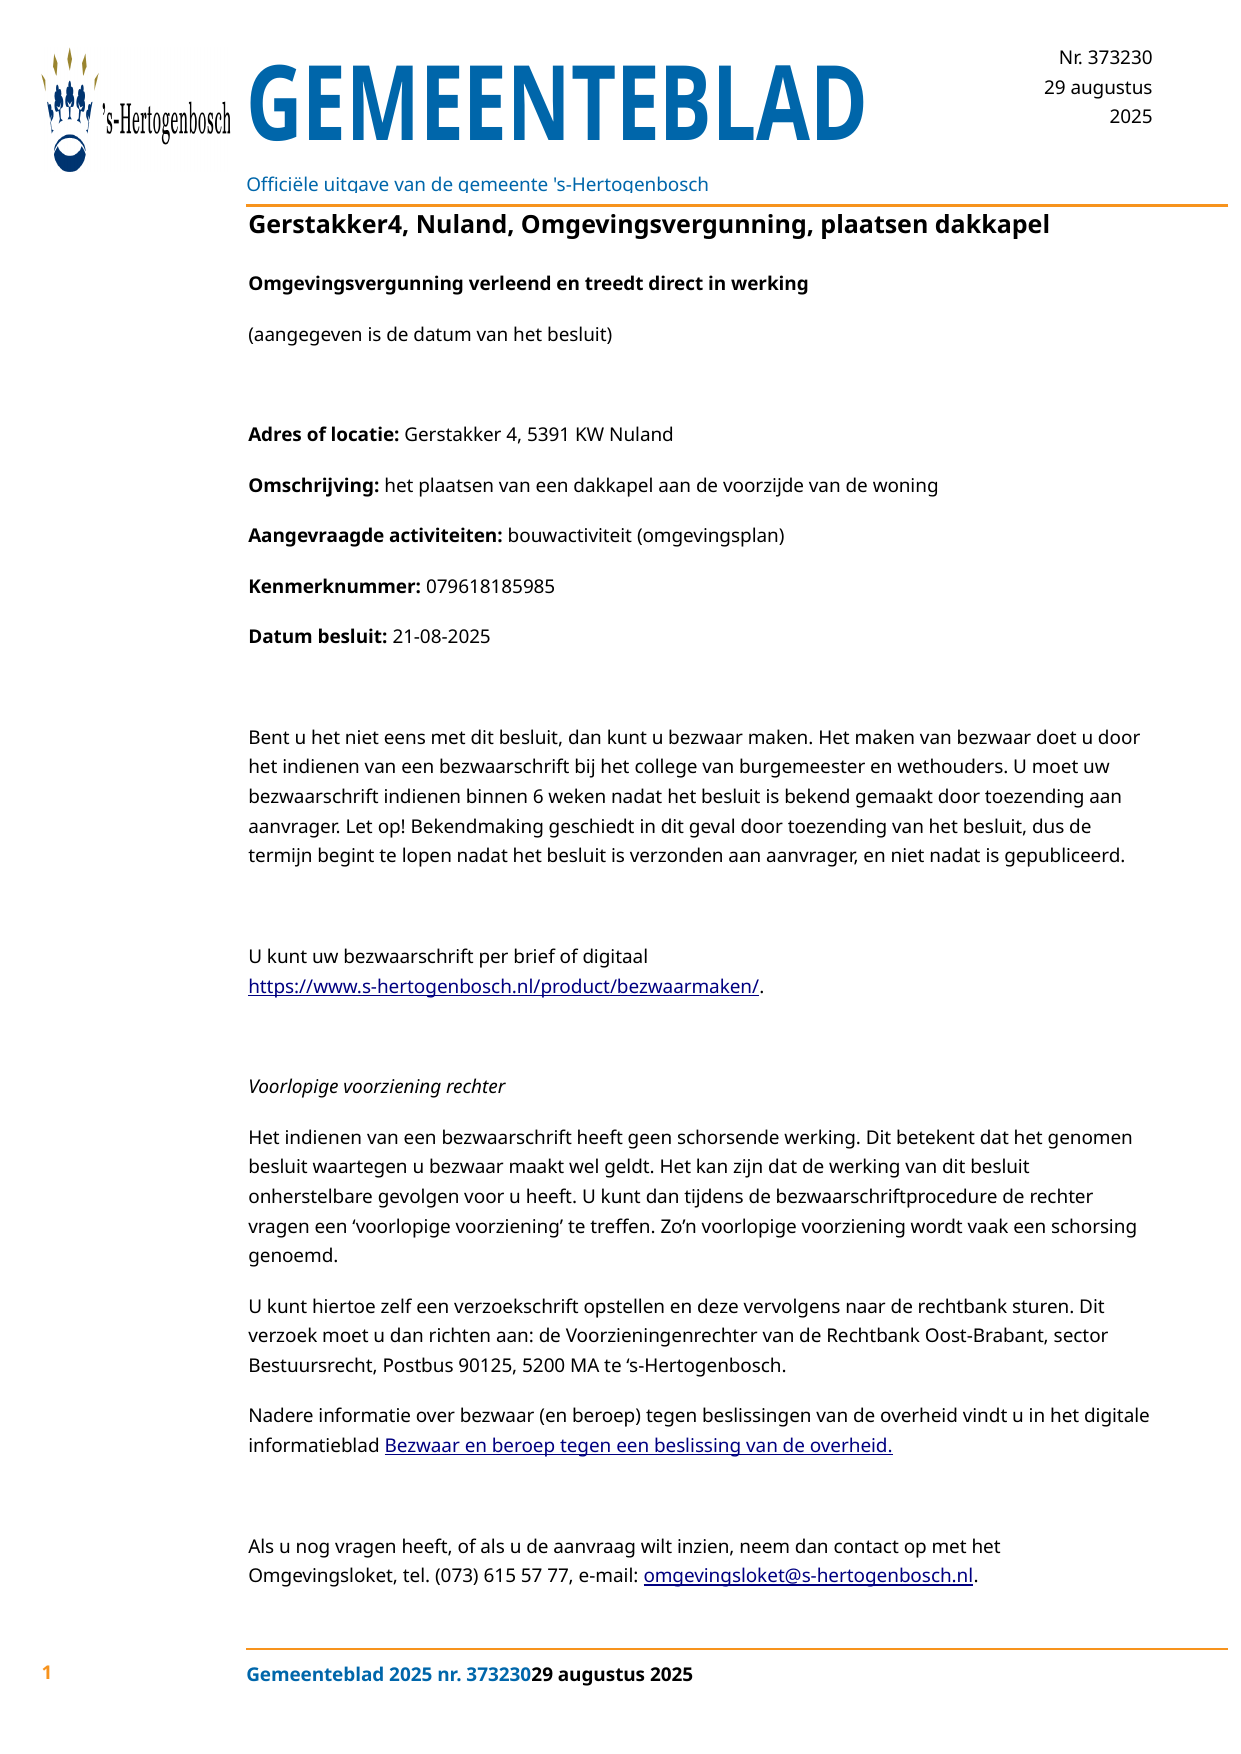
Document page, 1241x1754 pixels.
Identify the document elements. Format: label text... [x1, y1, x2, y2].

picture [41, 47, 231, 172]
text Datum besluit: 21-08-2025 [248, 623, 1152, 649]
text (aangegeven is de datum van het besluit) [248, 321, 1152, 346]
text Omschrijving: het plaatsen van een dakkapel aan de voorzijde van de woning [248, 472, 1152, 498]
text Aangevraagde activiteiten: bouwactiviteit (omgevingsplan) [248, 522, 1152, 548]
text Nadere informatie over bezwaar (en beroep) tegen beslissingen van de overheid vindt u in het digitale informatieblad Bezwaar en beroep tegen een beslissing van de overheid. [248, 1402, 1152, 1458]
text Kenmerknummer: 079618185985 [248, 573, 1152, 598]
text U kunt uw bezwaarschrift per brief of digitaal https://www.s-hertogenbosch.nl/product/bezwaarmaken/. [248, 943, 1152, 998]
text Als u nog vragen heeft, of als u de aanvraag wilt inzien, neem dan contact op met het Omgevingsloket, tel. (073) 615 57 77, e-mail: omgevingsloket@s-hertogenbosch.nl. [248, 1533, 1152, 1588]
text Adres of locatie: Gerstakker 4, 5391 KW Nuland [248, 422, 1152, 447]
text U kunt hiertoe zelf een verzoekschrift opstellen en deze vervolgens naar de rechtbank sturen. Dit verzoek moet u dan richten aan: de Voorzieningenrechter van de Rechtbank Oost-Brabant, sector Bestuursrecht, Postbus 90125, 5200 MA te ‘s-Hertogenbosch. [248, 1293, 1152, 1378]
text Voorlopige voorziening rechter [248, 1074, 1152, 1099]
text Bent u het niet eens met dit besluit, dan kunt u bezwaar maken. Het maken van bezwaar doet u door het indienen van een bezwaarschrift bij het college van burgemeester en wethouders. U moet uw bezwaarschrift indienen binnen 6 weken nadat het besluit is bekend gemaakt door toezending aan aanvrager. Let op! Bekendmaking geschiedt in dit geval door toezending van het besluit, dus de termijn begint te lopen nadat het besluit is verzonden aan aanvrager, en niet nadat is gepubliceerd. [248, 724, 1152, 868]
text Omgevingsvergunning verleend en treedt direct in werking [248, 270, 1152, 296]
text Gerstakker4, Nuland, Omgevingsvergunning, plaatsen dakkapel [248, 207, 1152, 241]
text Het indienen van een bezwaarschrift heeft geen schorsende werking. Dit betekent dat het genomen besluit waartegen u bezwaar maakt wel geldt. Het kan zijn dat de werking van dit besluit onherstelbare gevolgen voor u heeft. U kunt dan tijdens de bezwaarschriftprocedure de rechter vragen een ‘voorlopige voorziening’ te treffen. Zo’n voorlopige voorziening wordt vaak een schorsing genoemd. [248, 1124, 1152, 1268]
